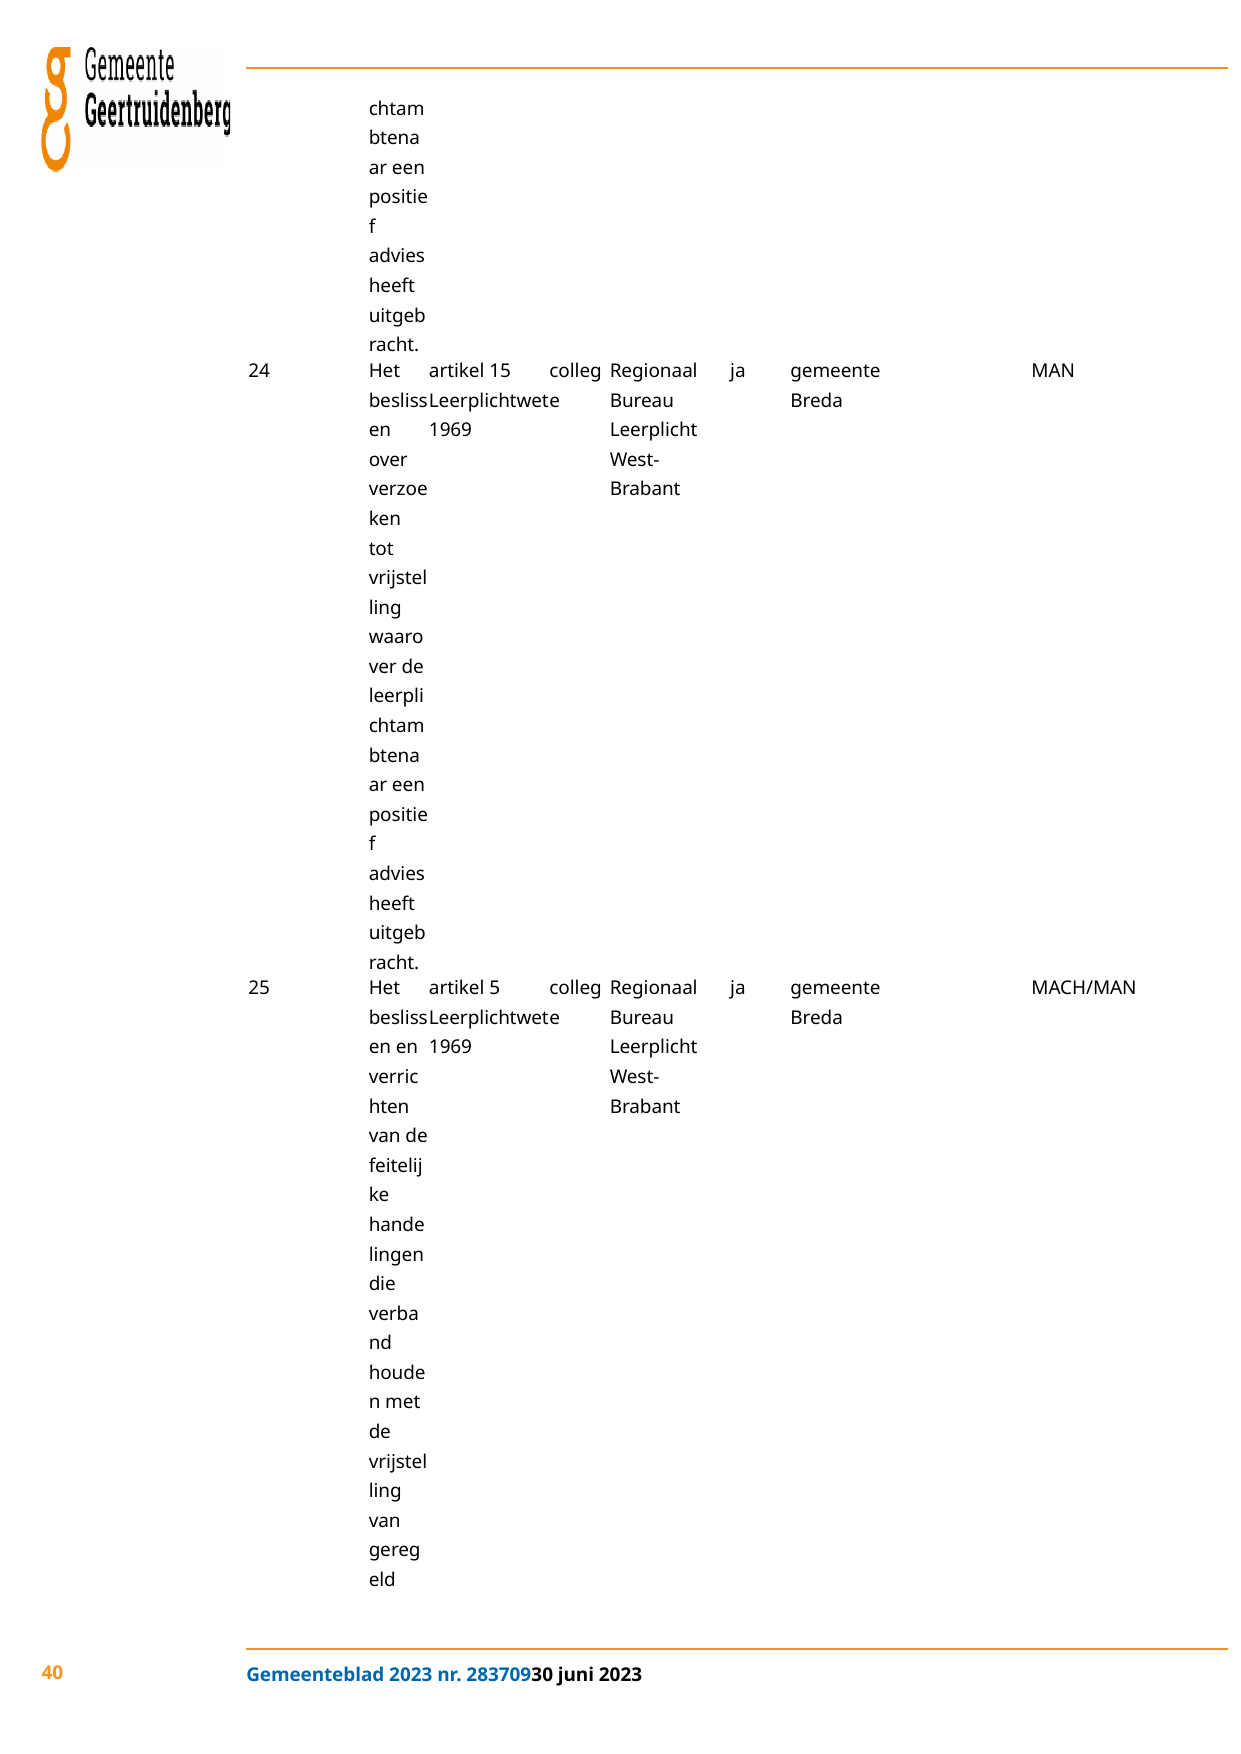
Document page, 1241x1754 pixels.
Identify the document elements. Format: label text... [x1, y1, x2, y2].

table_cell gemeente Breda [790, 357, 911, 974]
table_cell Regionaal Bureau Leerplicht West- Brabant [610, 357, 730, 974]
table_cell MAN [1031, 357, 1152, 974]
table_cell [911, 975, 1031, 1592]
table_cell college [549, 975, 609, 1592]
table_cell college [549, 357, 609, 974]
table_cell [911, 357, 1031, 974]
table_cell [248, 95, 368, 357]
table_cell [549, 95, 609, 357]
table_cell Het beslissen over verzoeken tot vrijstelling waarover de leerplichtambtenaar een positief advies heeft uitgebracht. [369, 357, 429, 974]
table_cell 24 [248, 357, 368, 974]
table_cell 25 [248, 975, 368, 1592]
table_cell [911, 95, 1031, 357]
table_cell ja [730, 357, 790, 974]
picture [41, 47, 231, 172]
table_cell chtambtenaar een positief advies heeft uitgebracht. [369, 95, 429, 357]
table_cell MACH/MAN [1031, 975, 1152, 1592]
table_cell [730, 95, 790, 357]
table_cell [610, 95, 730, 357]
table_cell Regionaal Bureau Leerplicht West- Brabant [610, 975, 730, 1592]
table_cell [790, 95, 911, 357]
table_cell gemeente Breda [790, 975, 911, 1592]
table_cell artikel 15 Leerplichtwet 1969 [429, 357, 549, 974]
table_cell [1031, 95, 1152, 357]
table_cell Het beslissen en verrichten van de feitelijke handelingen die verband houden met de vrijstelling van geregeld [369, 975, 429, 1592]
table_cell [429, 95, 549, 357]
table_cell artikel 5 Leerplichtwet 1969 [429, 975, 549, 1592]
table_cell ja [730, 975, 790, 1592]
